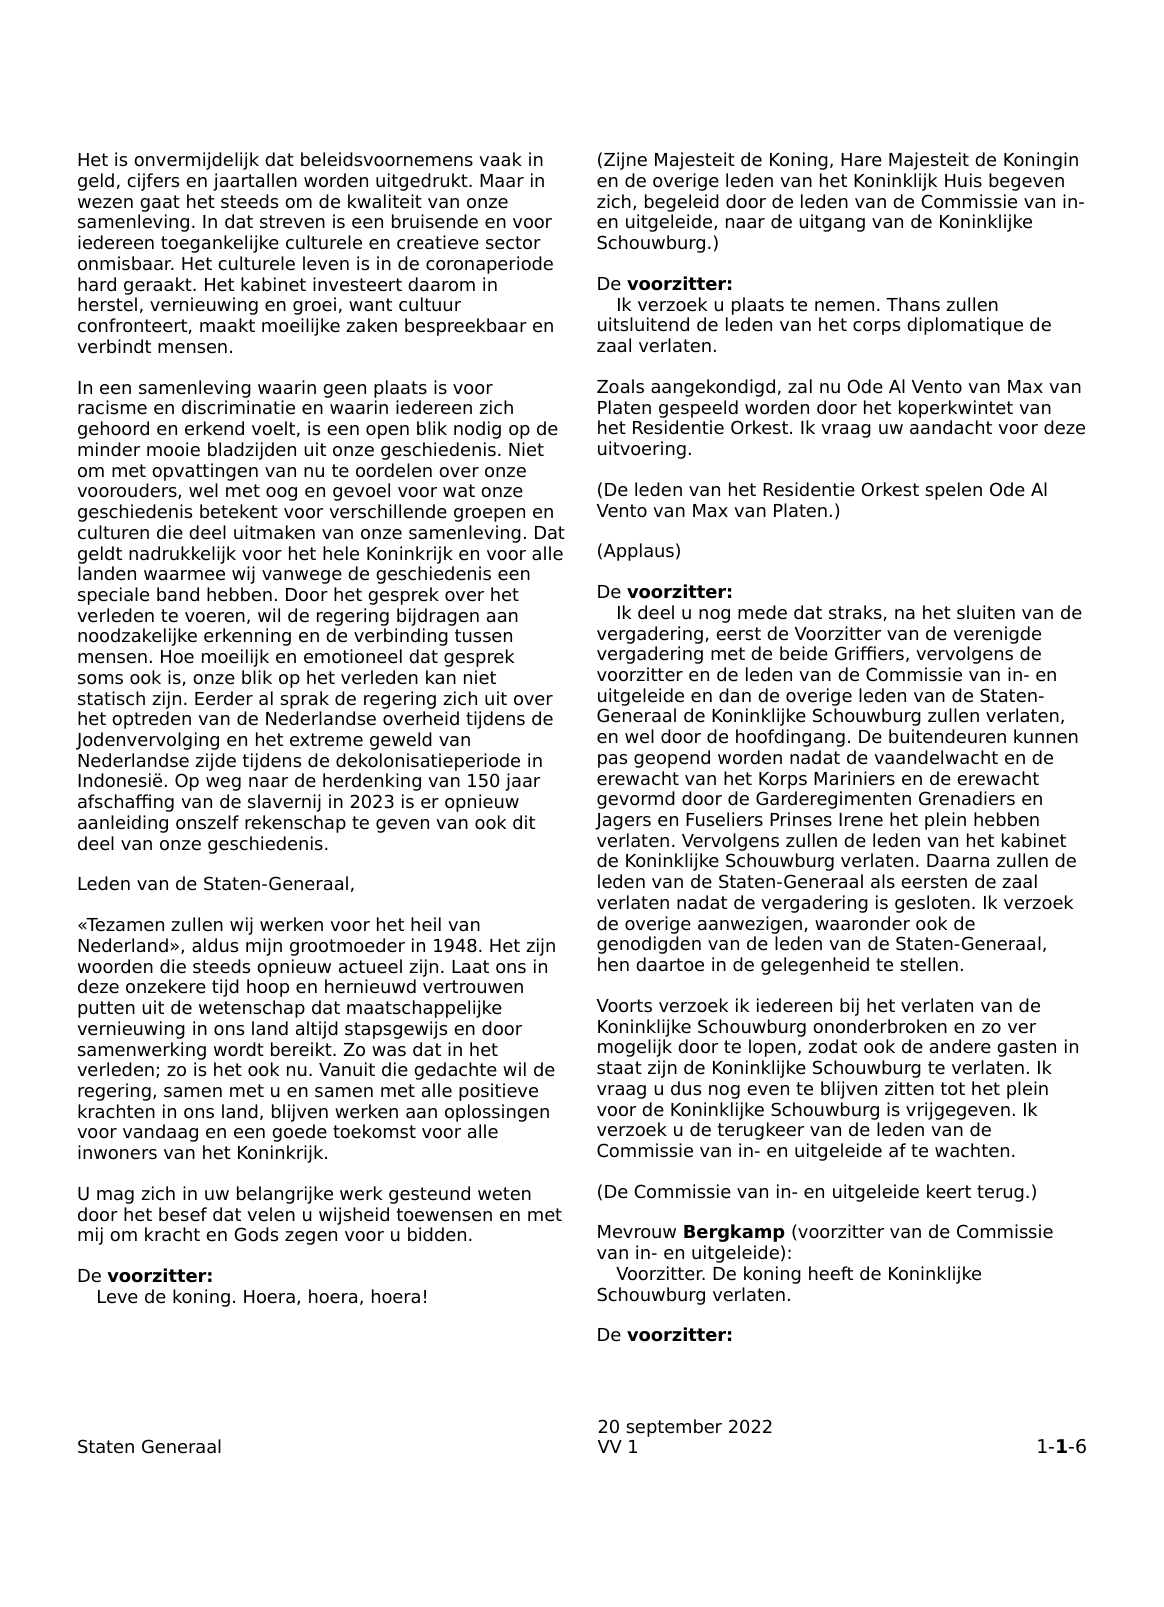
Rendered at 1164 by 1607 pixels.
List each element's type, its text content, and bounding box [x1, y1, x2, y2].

text De voorzitter: [596, 582, 1087, 603]
text (De leden van het Residentie Orkest spelen Ode Al Vento van Max van Platen.) [596, 480, 1087, 521]
text De voorzitter: [596, 1325, 1087, 1346]
text De voorzitter: [596, 274, 1087, 294]
text In een samenleving waarin geen plaats is voor racisme en discriminatie en waarin iedereen zich gehoord en erkend voelt, is een open blik nodig op de minder mooie bladzijden uit onze geschiedenis. Niet om met opvattingen van nu te oordelen over onze voorouders, wel met oog en gevoel voor wat onze geschiedenis betekent voor verschillende groepen en culturen die deel uitmaken van onze samenleving. Dat geldt nadrukkelijk voor het hele Koninkrijk en voor alle landen waarmee wij vanwege de geschiedenis een speciale band hebben. Door het gesprek over het verleden te voeren, wil de regering bijdragen aan noodzakelijke erkenning en de verbinding tussen mensen. Hoe moeilijk en emotioneel dat gesprek soms ook is, onze blik op het verleden kan niet statisch zijn. Eerder al sprak de regering zich uit over het optreden van de Nederlandse overheid tijdens de Jodenvervolging en het extreme geweld van Nederlandse zijde tijdens de dekolonisatieperiode in Indonesië. Op weg naar de herdenking van 150 jaar afschaffing van de slavernij in 2023 is er opnieuw aanleiding onszelf rekenschap te geven van ook dit deel van onze geschiedenis. [77, 377, 567, 854]
text Leden van de Staten-Generaal, [77, 874, 567, 895]
text (Zijne Majesteit de Koning, Hare Majesteit de Koningin en de overige leden van het Koninklijk Huis begeven zich, begeleid door de leden van de Commissie van in- en uitgeleide, naar de uitgang van de Koninklijke Schouwburg.) [596, 150, 1087, 254]
text Zoals aangekondigd, zal nu Ode Al Vento van Max van Platen gespeeld worden door het koperkwintet van het Residentie Orkest. Ik vraag uw aandacht voor deze uitvoering. [596, 377, 1087, 460]
text Leve de koning. Hoera, hoera, hoera! [77, 1287, 567, 1307]
text De voorzitter: [77, 1266, 567, 1287]
text Voorts verzoek ik iedereen bij het verlaten van de Koninklijke Schouwburg ononderbroken en zo ver mogelijk door te lopen, zodat ook de andere gasten in staat zijn de Koninklijke Schouwburg te verlaten. Ik vraag u dus nog even te blijven zitten tot het plein voor de Koninklijke Schouwburg is vrijgegeven. Ik verzoek u de terugkeer van de leden van de Commissie van in- en uitgeleide af te wachten. [596, 996, 1087, 1162]
text (De Commissie van in- en uitgeleide keert terug.) [596, 1182, 1087, 1202]
text Voorzitter. De koning heeft de Koninklijke Schouwburg verlaten. [596, 1264, 1087, 1305]
text Het is onvermijdelijk dat beleidsvoornemens vaak in geld, cijfers en jaartallen worden uitgedrukt. Maar in wezen gaat het steeds om de kwaliteit van onze samenleving. In dat streven is een bruisende en voor iedereen toegankelijke culturele en creatieve sector onmisbaar. Het culturele leven is in de coronaperiode hard geraakt. Het kabinet investeert daarom in herstel, vernieuwing en groei, want cultuur confronteert, maakt moeilijke zaken bespreekbaar en verbindt mensen. [77, 150, 567, 357]
text Ik verzoek u plaats te nemen. Thans zullen uitsluitend de leden van het corps diplomatique de zaal verlaten. [596, 294, 1087, 357]
text Mevrouw Bergkamp (voorzitter van de Commissie van in- en uitgeleide): [596, 1222, 1087, 1264]
text «Tezamen zullen wij werken voor het heil van Nederland», aldus mijn grootmoeder in 1948. Het zijn woorden die steeds opnieuw actueel zijn. Laat ons in deze onzekere tijd hoop en hernieuwd vertrouwen putten uit de wetenschap dat maatschappelijke vernieuwing in ons land altijd stapsgewijs en door samenwerking wordt bereikt. Zo was dat in het verleden; zo is het ook nu. Vanuit die gedachte wil de regering, samen met u en samen met alle positieve krachten in ons land, blijven werken aan oplossingen voor vandaag en een goede toekomst voor alle inwoners van het Koninkrijk. [77, 915, 567, 1164]
text U mag zich in uw belangrijke werk gesteund weten door het besef dat velen u wijsheid toewensen en met mij om kracht en Gods zegen voor u bidden. [77, 1184, 567, 1246]
text Ik deel u nog mede dat straks, na het sluiten van de vergadering, eerst de Voorzitter van de verenigde vergadering met de beide Griffiers, vervolgens de voorzitter en de leden van de Commissie van in- en uitgeleide en dan de overige leden van de Staten-Generaal de Koninklijke Schouwburg zullen verlaten, en wel door de hoofdingang. De buitendeuren kunnen pas geopend worden nadat de vaandelwacht en de erewacht van het Korps Mariniers en de erewacht gevormd door de Garderegimenten Grenadiers en Jagers en Fuseliers Prinses Irene het plein hebben verlaten. Vervolgens zullen de leden van het kabinet de Koninklijke Schouwburg verlaten. Daarna zullen de leden van de Staten-Generaal als eersten de zaal verlaten nadat de vergadering is gesloten. Ik verzoek de overige aanwezigen, waaronder ook de genodigden van de leden van de Staten-Generaal, hen daartoe in de gelegenheid te stellen. [596, 603, 1087, 976]
text (Applaus) [596, 541, 1087, 562]
